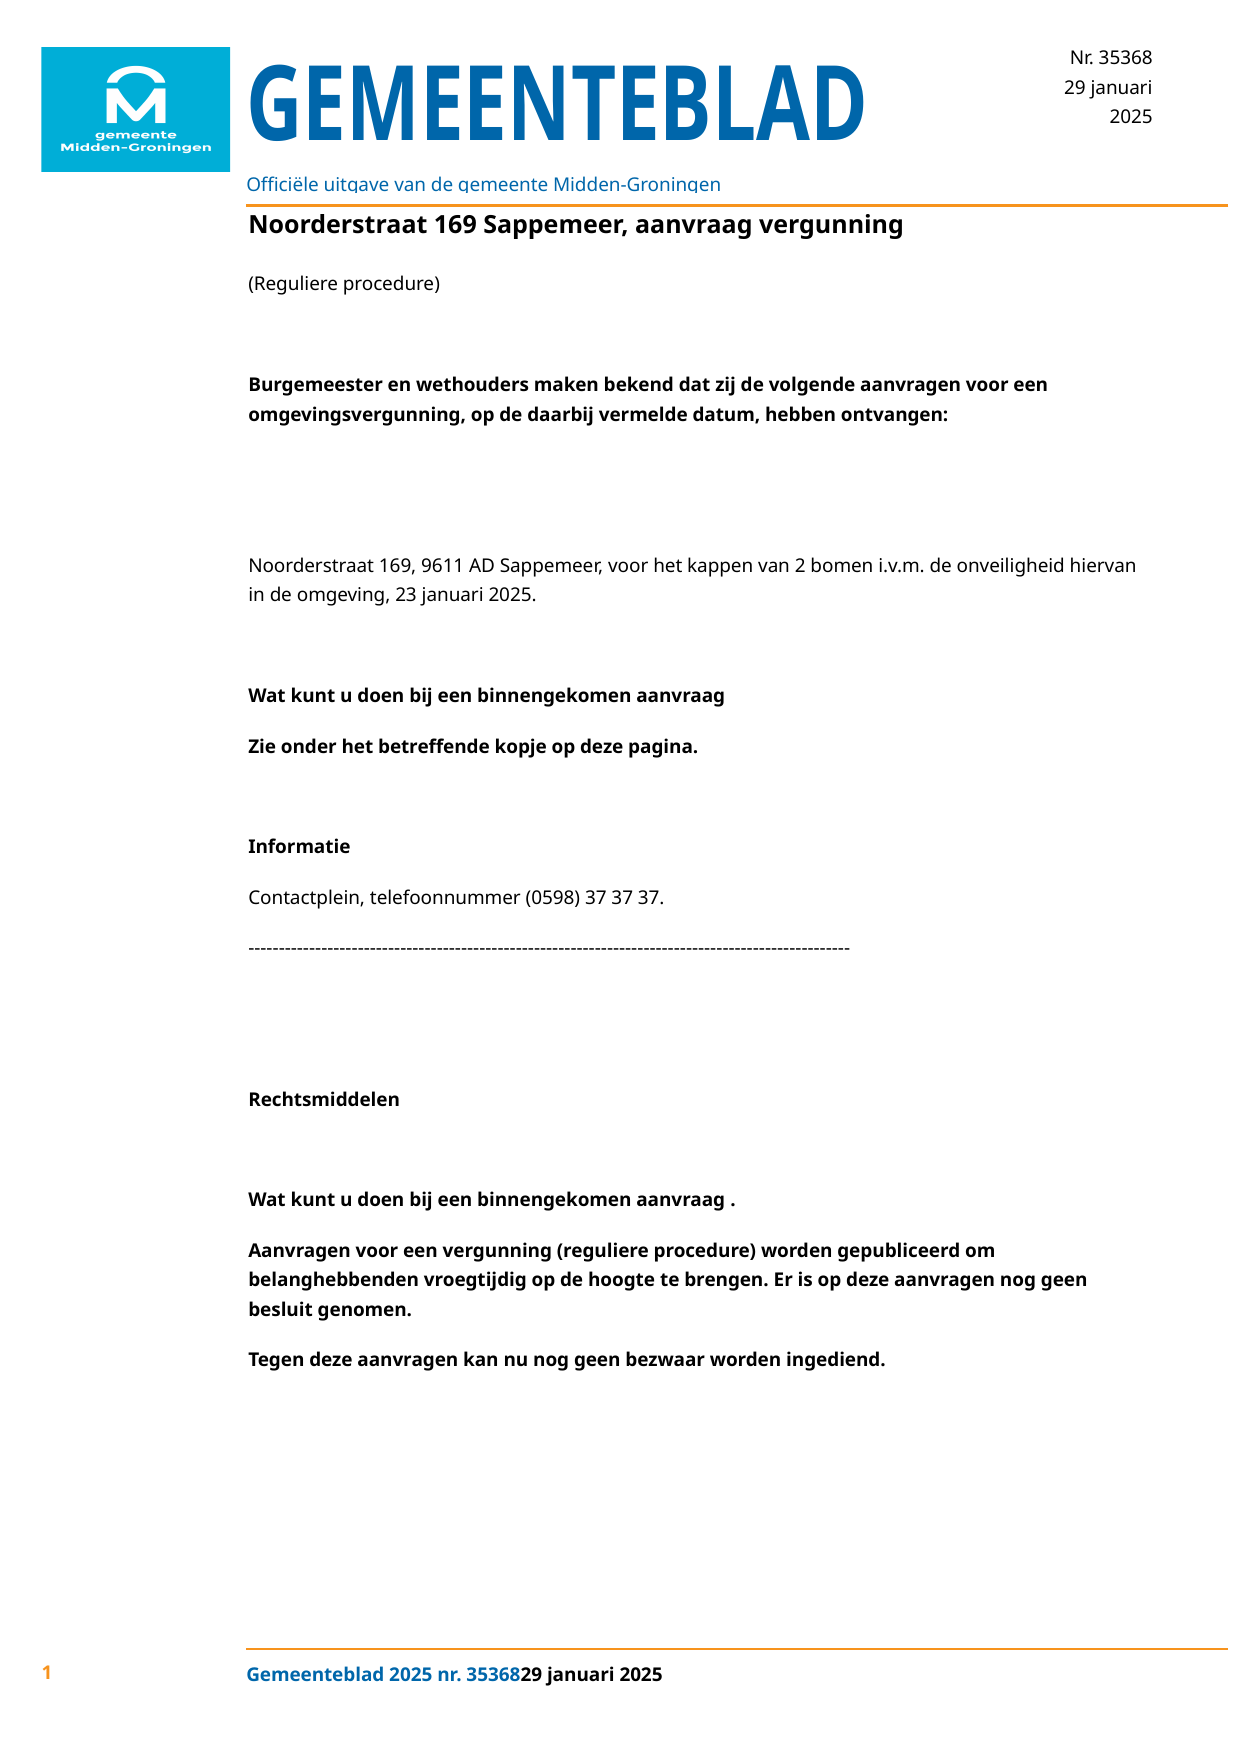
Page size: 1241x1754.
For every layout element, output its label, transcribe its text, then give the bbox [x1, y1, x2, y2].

text Zie onder het betreffende kopje op deze pagina. [248, 733, 1152, 758]
picture [184, 146, 190, 153]
text Rechtsmiddelen [248, 1086, 1152, 1111]
text Contactplein, telefoonnummer (0598) 37 37 37. [248, 884, 1152, 910]
text (Reguliere procedure) [248, 270, 1152, 296]
picture [107, 89, 165, 122]
text Burgemeester en wethouders maken bekend dat zij de volgende aanvragen voor een omgevingsvergunning, op de daarbij vermelde datum, hebben ontvangen: [248, 371, 1152, 426]
text Wat kunt u doen bij een binnengekomen aanvraag [248, 682, 1152, 708]
text Noorderstraat 169 Sappemeer, aanvraag vergunning [248, 207, 1152, 241]
text Wat kunt u doen bij een binnengekomen aanvraag . [248, 1187, 1152, 1212]
text Aanvragen voor een vergunning (reguliere procedure) worden gepubliceerd om belanghebbenden vroegtijdig op de hoogte te brengen. Er is op deze aanvragen nog geen besluit genomen. [248, 1237, 1152, 1322]
text Informatie [248, 834, 1152, 859]
text --------------------------------------------------------------------------------------------------- [248, 934, 1152, 960]
text Tegen deze aanvragen kan nu nog geen bezwaar worden ingediend. [248, 1347, 1152, 1372]
picture [108, 66, 164, 82]
text Noorderstraat 169, 9611 AD Sappemeer, voor het kappen van 2 bomen i.v.m. de onveiligheid hiervan in de omgeving, 23 januari 2025. [248, 552, 1152, 607]
